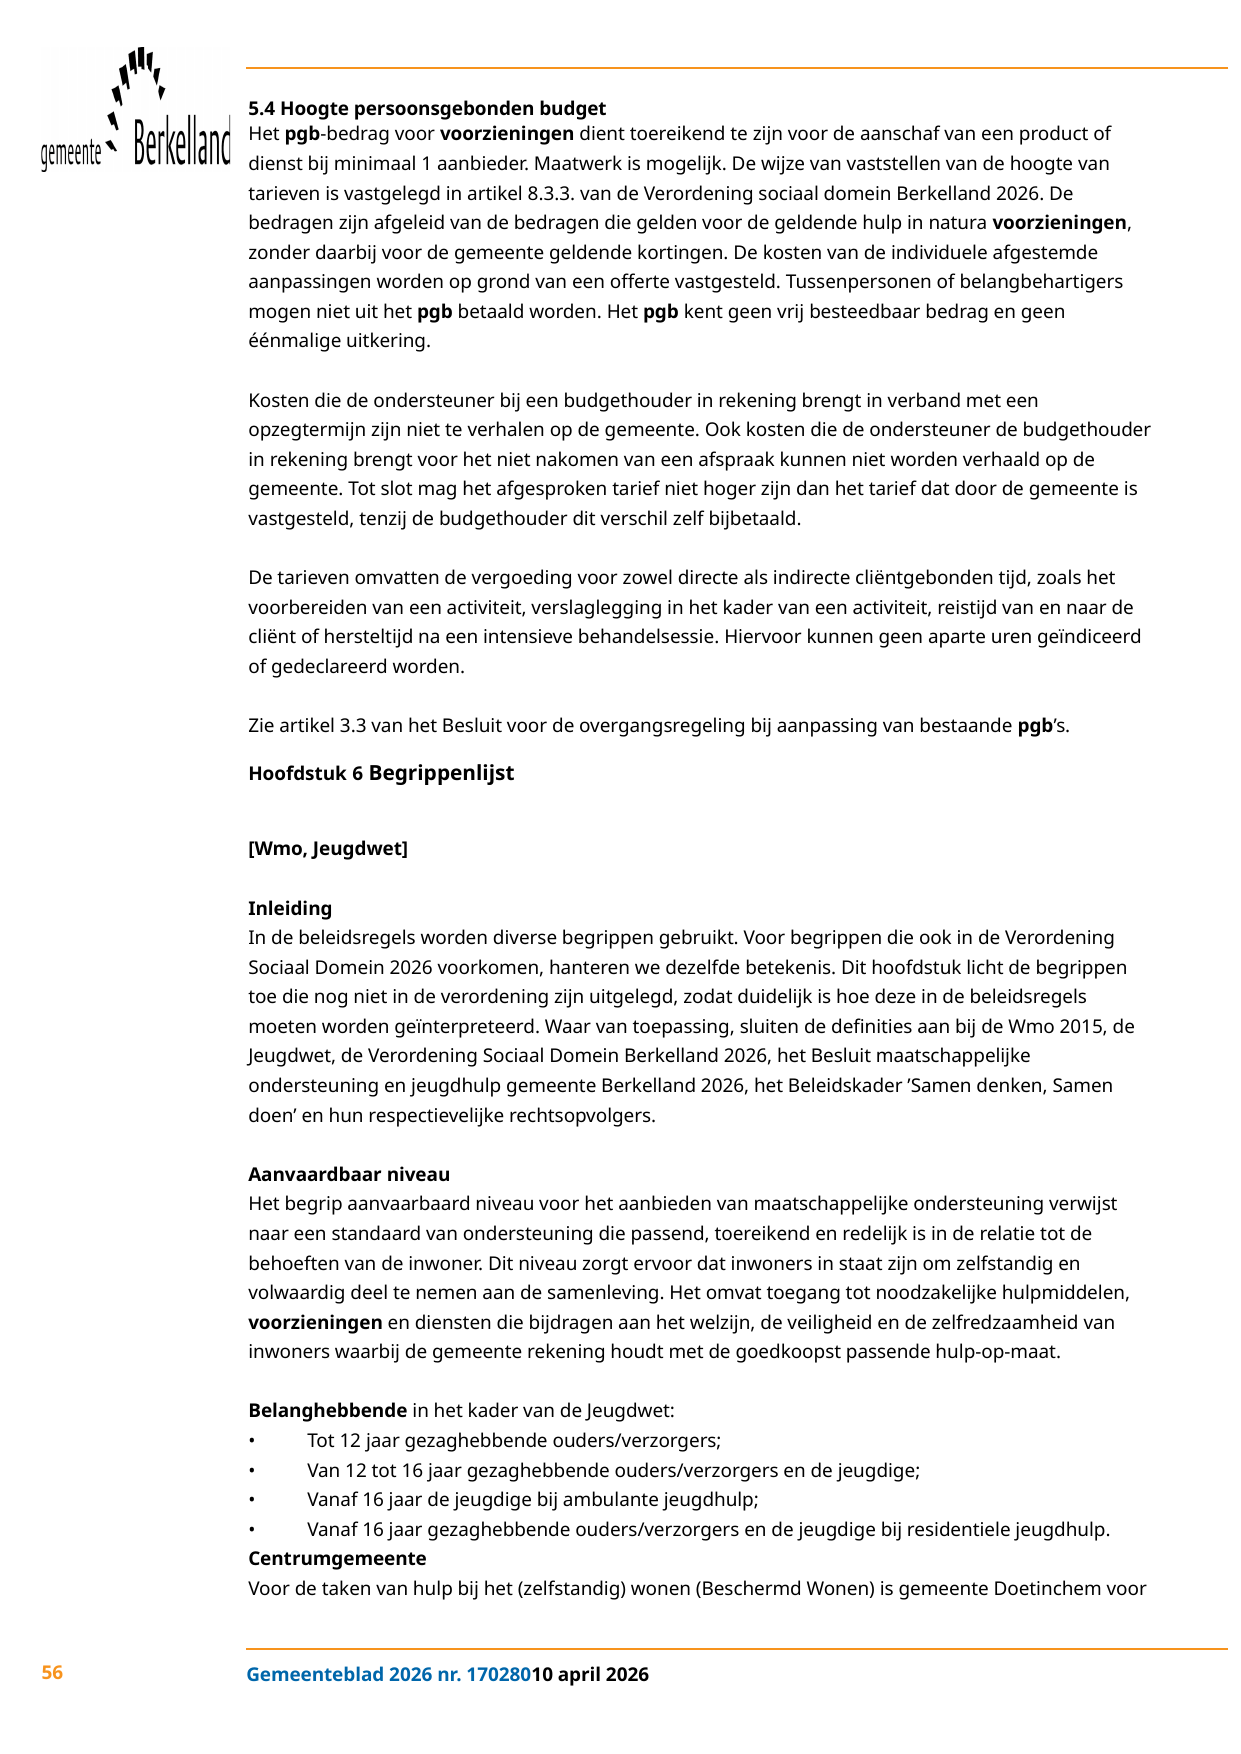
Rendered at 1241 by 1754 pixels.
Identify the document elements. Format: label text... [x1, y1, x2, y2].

list Tot 12 jaar gezaghebbende ouders/verzorgers; [248, 1427, 1152, 1453]
text Het begrip aanvaarbaard niveau voor het aanbieden van maatschappelijke ondersteuning verwijst naar een standaard van ondersteuning die passend, toereikend en redelijk is in de relatie tot de behoeften van de inwoner. Dit niveau zorgt ervoor dat inwoners in staat zijn om zelfstandig en volwaardig deel te nemen aan de samenleving. Het omvat toegang tot noodzakelijke hulpmiddelen, voorzieningen en diensten die bijdragen aan het welzijn, de veiligheid en de zelfredzaamheid van inwoners waarbij de gemeente rekening houdt met de goedkoopst passende hulp-op-maat. [248, 1191, 1152, 1364]
text Aanvaardbaar niveau [248, 1161, 1152, 1187]
picture [41, 47, 231, 172]
text Zie artikel 3.3 van het Besluit voor de overgangsregeling bij aanpassing van bestaande pgb’s. [248, 712, 1152, 738]
list Van 12 tot 16 jaar gezaghebbende ouders/verzorgers en de jeugdige; [248, 1457, 1152, 1482]
text Belanghebbende in het kader van de Jeugdwet: [248, 1398, 1152, 1423]
text Inleiding [248, 895, 1152, 920]
text Het pgb-bedrag voor voorzieningen dient toereikend te zijn voor de aanschaf van een product of dienst bij minimaal 1 aanbieder. Maatwerk is mogelijk. De wijze van vaststellen van de hoogte van tarieven is vastgelegd in artikel 8.3.3. van de Verordening sociaal domein Berkelland 2026. De bedragen zijn afgeleid van de bedragen die gelden voor de geldende hulp in natura voorzieningen, zonder daarbij voor de gemeente geldende kortingen. De kosten van de individuele afgestemde aanpassingen worden op grond van een offerte vastgesteld. Tussenpersonen of belangbehartigers mogen niet uit het pgb betaald worden. Het pgb kent geen vrij besteedbaar bedrag en geen éénmalige uitkering. [248, 121, 1152, 353]
text Hoofdstuk 6 Begrippenlijst [248, 758, 1152, 786]
list Vanaf 16 jaar gezaghebbende ouders/verzorgers en de jeugdige bij residentiele jeugdhulp. [248, 1516, 1152, 1542]
text 5.4 Hoogte persoonsgebonden budget [248, 95, 1152, 121]
text In de beleidsregels worden diverse begrippen gebruikt. Voor begrippen die ook in de Verordening Sociaal Domein 2026 voorkomen, hanteren we dezelfde betekenis. Dit hoofdstuk licht de begrippen toe die nog niet in de verordening zijn uitgelegd, zodat duidelijk is hoe deze in de beleidsregels moeten worden geïnterpreteerd. Waar van toepassing, sluiten de definities aan bij de Wmo 2015, de Jeugdwet, de Verordening Sociaal Domein Berkelland 2026, het Besluit maatschappelijke ondersteuning en jeugdhulp gemeente Berkelland 2026, het Beleidskader ’Samen denken, Samen doen’ en hun respectievelijke rechtsopvolgers. [248, 924, 1152, 1127]
list Vanaf 16 jaar de jeugdige bij ambulante jeugdhulp; [248, 1486, 1152, 1512]
text Voor de taken van hulp bij het (zelfstandig) wonen (Beschermd Wonen) is gemeente Doetinchem voor [248, 1575, 1152, 1601]
text [Wmo, Jeugdwet] [248, 836, 1152, 861]
text Centrumgemeente [248, 1546, 1152, 1571]
text Kosten die de ondersteuner bij een budgethouder in rekening brengt in verband met een opzegtermijn zijn niet te verhalen op de gemeente. Ook kosten die de ondersteuner de budgethouder in rekening brengt voor het niet nakomen van een afspraak kunnen niet worden verhaald op de gemeente. Tot slot mag het afgesproken tarief niet hoger zijn dan het tarief dat door de gemeente is vastgesteld, tenzij de budgethouder dit verschil zelf bijbetaald. [248, 387, 1152, 531]
text De tarieven omvatten de vergoeding voor zowel directe als indirecte cliëntgebonden tijd, zoals het voorbereiden van een activiteit, verslaglegging in het kader van een activiteit, reistijd van en naar de cliënt of hersteltijd na een intensieve behandelsessie. Hiervoor kunnen geen aparte uren geïndiceerd of gedeclareerd worden. [248, 564, 1152, 679]
